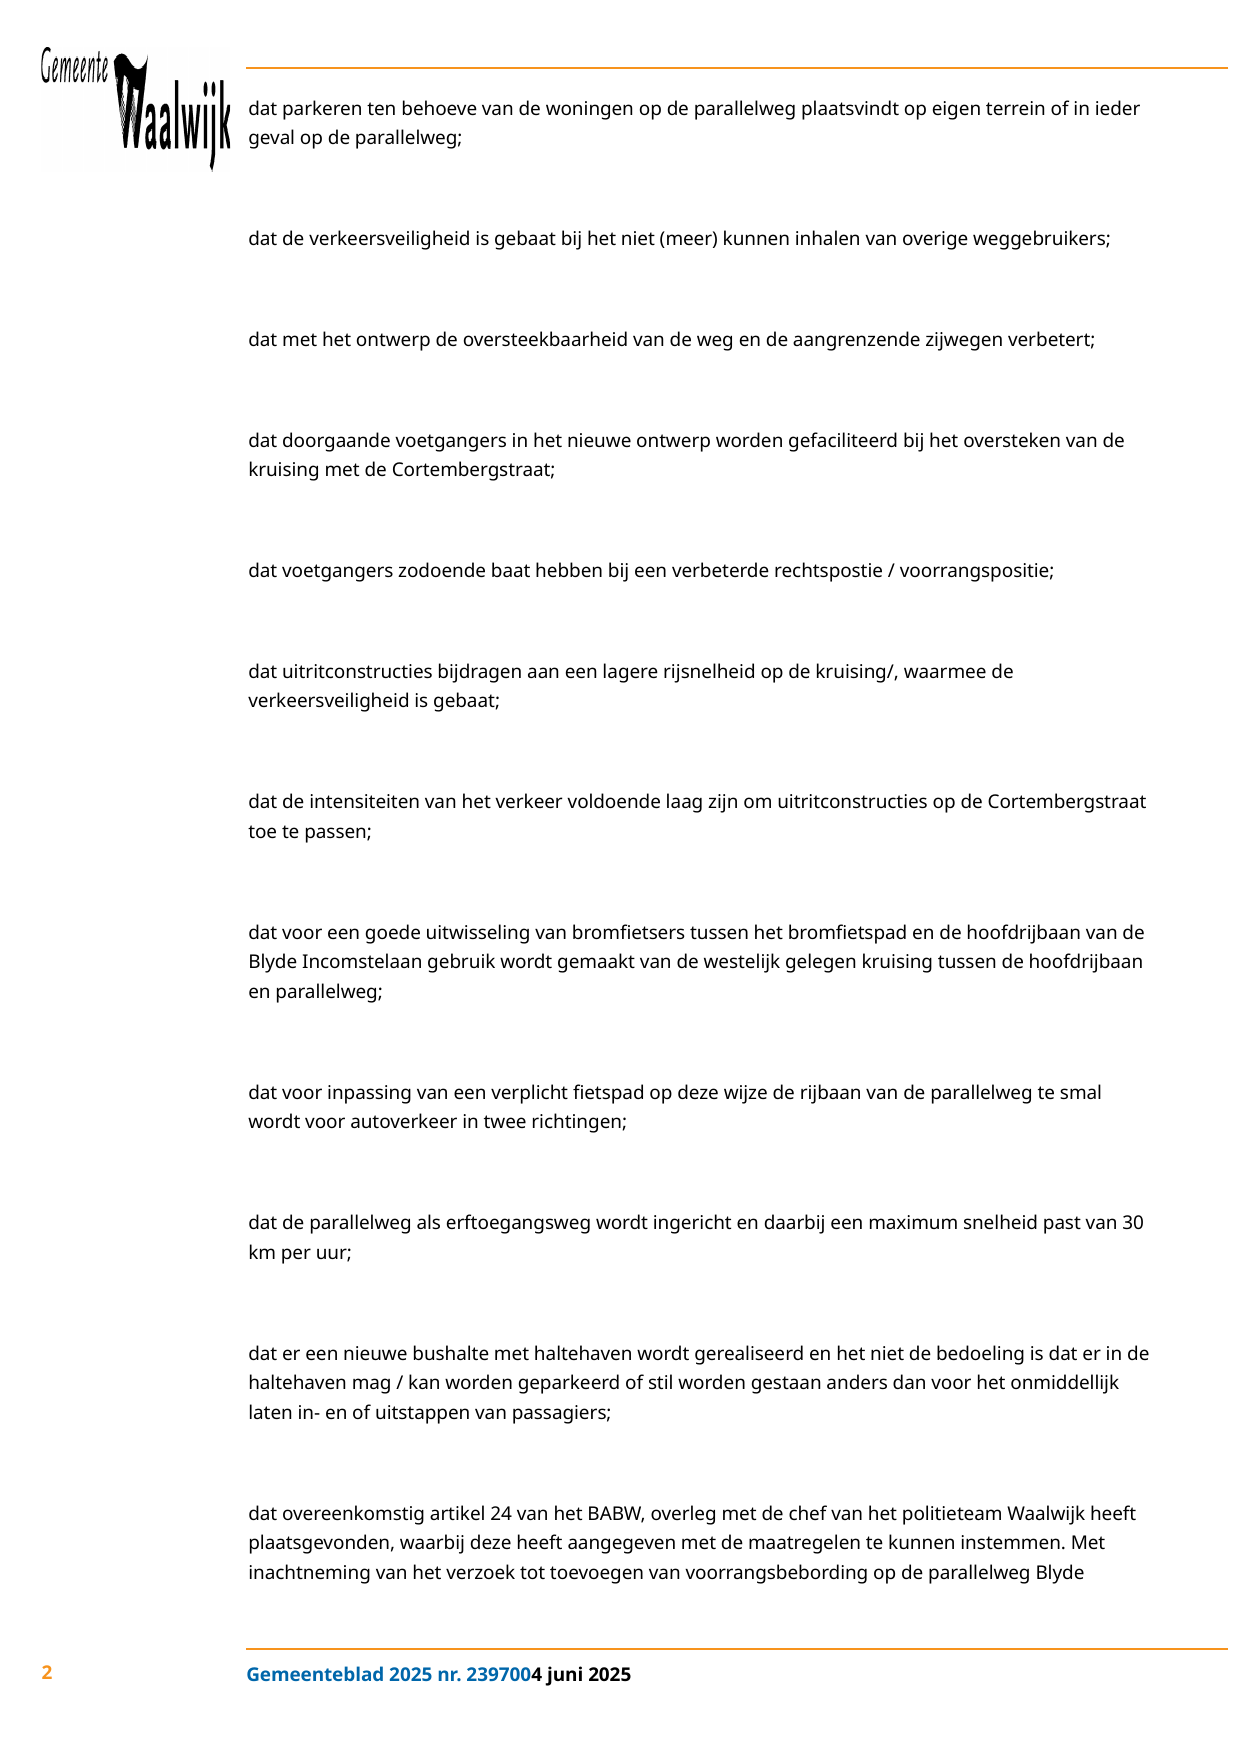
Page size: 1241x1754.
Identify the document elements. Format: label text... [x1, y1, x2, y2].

text dat voor inpassing van een verplicht fietspad op deze wijze de rijbaan van de parallelweg te smal wordt voor autoverkeer in twee richtingen; [248, 1079, 1152, 1134]
text dat er een nieuwe bushalte met haltehaven wordt gerealiseerd en het niet de bedoeling is dat er in de haltehaven mag / kan worden geparkeerd of stil worden gestaan anders dan voor het onmiddellijk laten in- en of uitstappen van passagiers; [248, 1340, 1152, 1425]
picture [41, 47, 231, 172]
text dat doorgaande voetgangers in het nieuwe ontwerp worden gefaciliteerd bij het oversteken van de kruising met de Cortembergstraat; [248, 427, 1152, 482]
text dat de verkeersveiligheid is gebaat bij het niet (meer) kunnen inhalen van overige weggebruikers; [248, 225, 1152, 251]
text dat uitritconstructies bijdragen aan een lagere rijsnelheid op de kruising/, waarmee de verkeersveiligheid is gebaat; [248, 658, 1152, 713]
text dat met het ontwerp de oversteekbaarheid van de weg en de aangrenzende zijwegen verbetert; [248, 326, 1152, 352]
text dat de parallelweg als erftoegangsweg wordt ingericht en daarbij een maximum snelheid past van 30 km per uur; [248, 1209, 1152, 1265]
text dat parkeren ten behoeve van de woningen op de parallelweg plaatsvindt op eigen terrein of in ieder geval op de parallelweg; [248, 95, 1152, 150]
text dat overeenkomstig artikel 24 van het BABW, overleg met de chef van het politieteam Waalwijk heeft plaatsgevonden, waarbij deze heeft aangegeven met de maatregelen te kunnen instemmen. Met inachtneming van het verzoek tot toevoegen van voorrangsbebording op de parallelweg Blyde [248, 1500, 1152, 1585]
text dat de intensiteiten van het verkeer voldoende laag zijn om uitritconstructies op de Cortembergstraat toe te passen; [248, 788, 1152, 844]
text dat voetgangers zodoende baat hebben bij een verbeterde rechtspostie / voorrangspositie; [248, 557, 1152, 583]
text dat voor een goede uitwisseling van bromfietsers tussen het bromfietspad en de hoofdrijbaan van de Blyde Incomstelaan gebruik wordt gemaakt van de westelijk gelegen kruising tussen de hoofdrijbaan en parallelweg; [248, 919, 1152, 1004]
